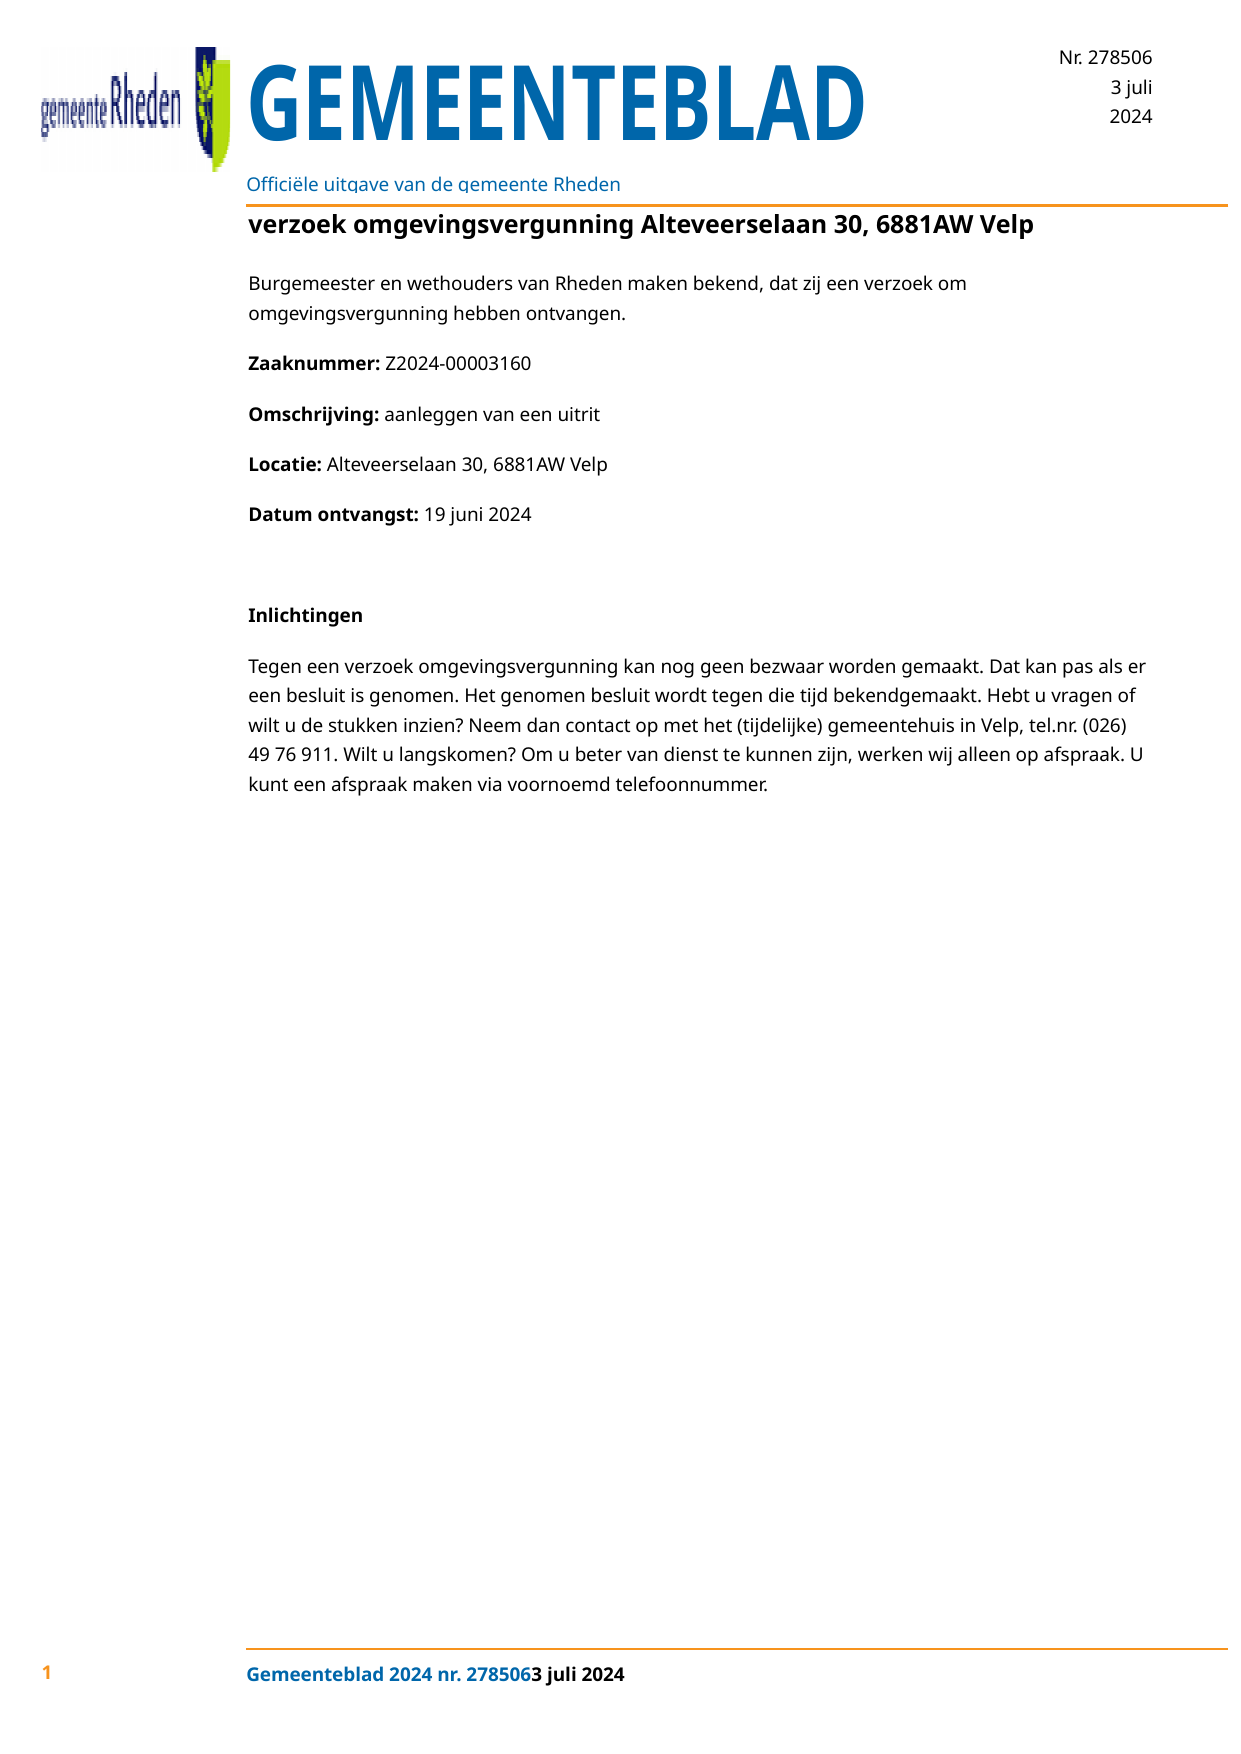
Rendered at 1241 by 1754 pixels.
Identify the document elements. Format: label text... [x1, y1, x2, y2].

text Zaaknummer: Z2024-00003160 [248, 350, 1152, 376]
text Omschrijving: aanleggen van een uitrit [248, 401, 1152, 426]
text Inlichtingen [248, 602, 1152, 628]
text Datum ontvangst: 19 juni 2024 [248, 502, 1152, 527]
text Burgemeester en wethouders van Rheden maken bekend, dat zij een verzoek om omgevingsvergunning hebben ontvangen. [248, 270, 1152, 326]
text Tegen een verzoek omgevingsvergunning kan nog geen bezwaar worden gemaakt. Dat kan pas als er een besluit is genomen. Het genomen besluit wordt tegen die tijd bekendgemaakt. Hebt u vragen of wilt u de stukken inzien? Neem dan contact op met het (tijdelijke) gemeentehuis in Velp, tel.nr. (026) 49 76 911. Wilt u langskomen? Om u beter van dienst te kunnen zijn, werken wij alleen op afspraak. U kunt een afspraak maken via voornoemd telefoonnummer. [248, 653, 1152, 797]
text verzoek omgevingsvergunning Alteveerselaan 30, 6881AW Velp [248, 207, 1152, 241]
picture [41, 47, 231, 172]
text Locatie: Alteveerselaan 30, 6881AW Velp [248, 451, 1152, 477]
